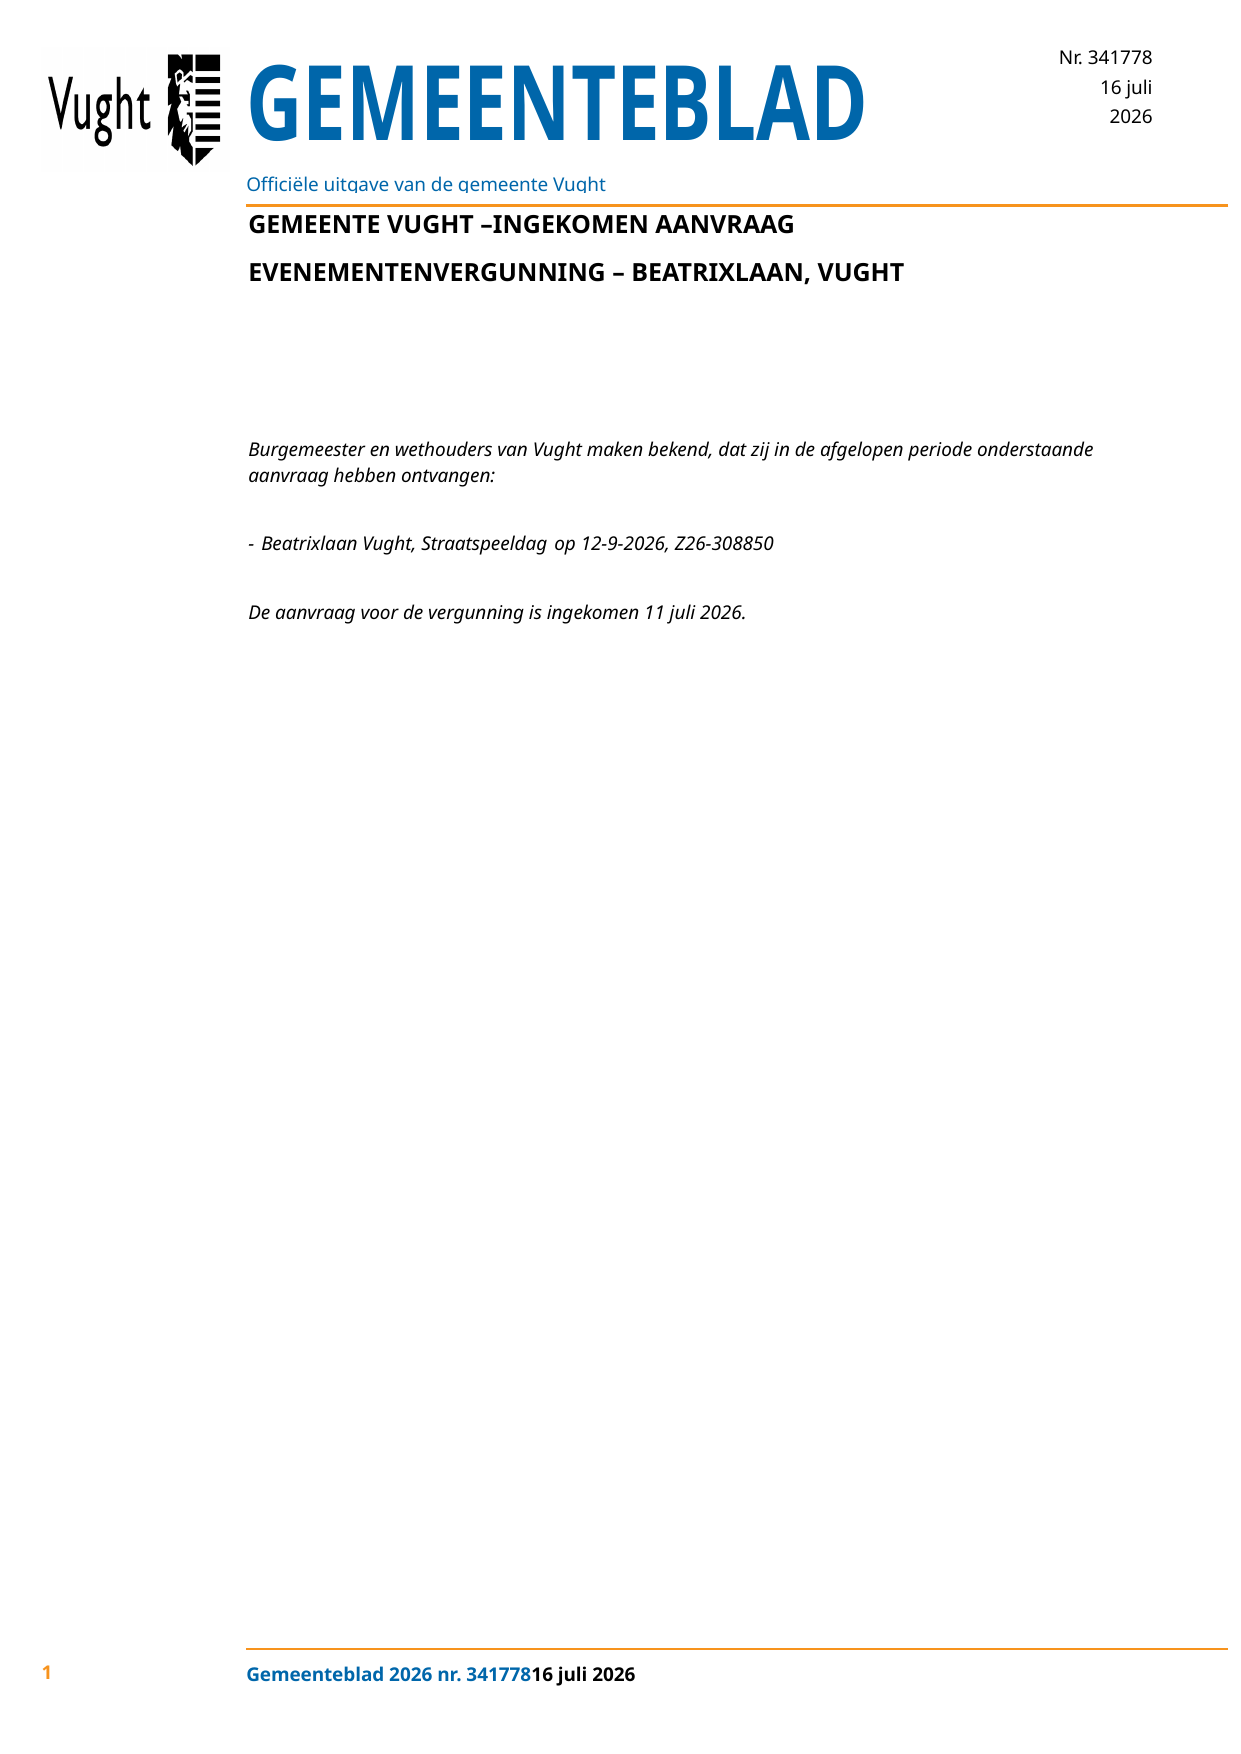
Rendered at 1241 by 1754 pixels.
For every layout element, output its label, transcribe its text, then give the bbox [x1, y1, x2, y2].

text GEMEENTE VUGHT –INGEKOMEN AANVRAAG EVENEMENTENVERGUNNING – BEATRIXLAAN, VUGHT [248, 207, 1152, 288]
text - Beatrixlaan Vught, Straatspeeldag op 12-9-2026, Z26-308850 [248, 531, 1152, 556]
text Burgemeester en wethouders van Vught maken bekend, dat zij in de afgelopen periode onderstaande aanvraag hebben ontvangen: [248, 436, 1152, 487]
text De aanvraag voor de vergunning is ingekomen 11 juli 2026. [248, 599, 1152, 625]
picture [41, 47, 231, 172]
